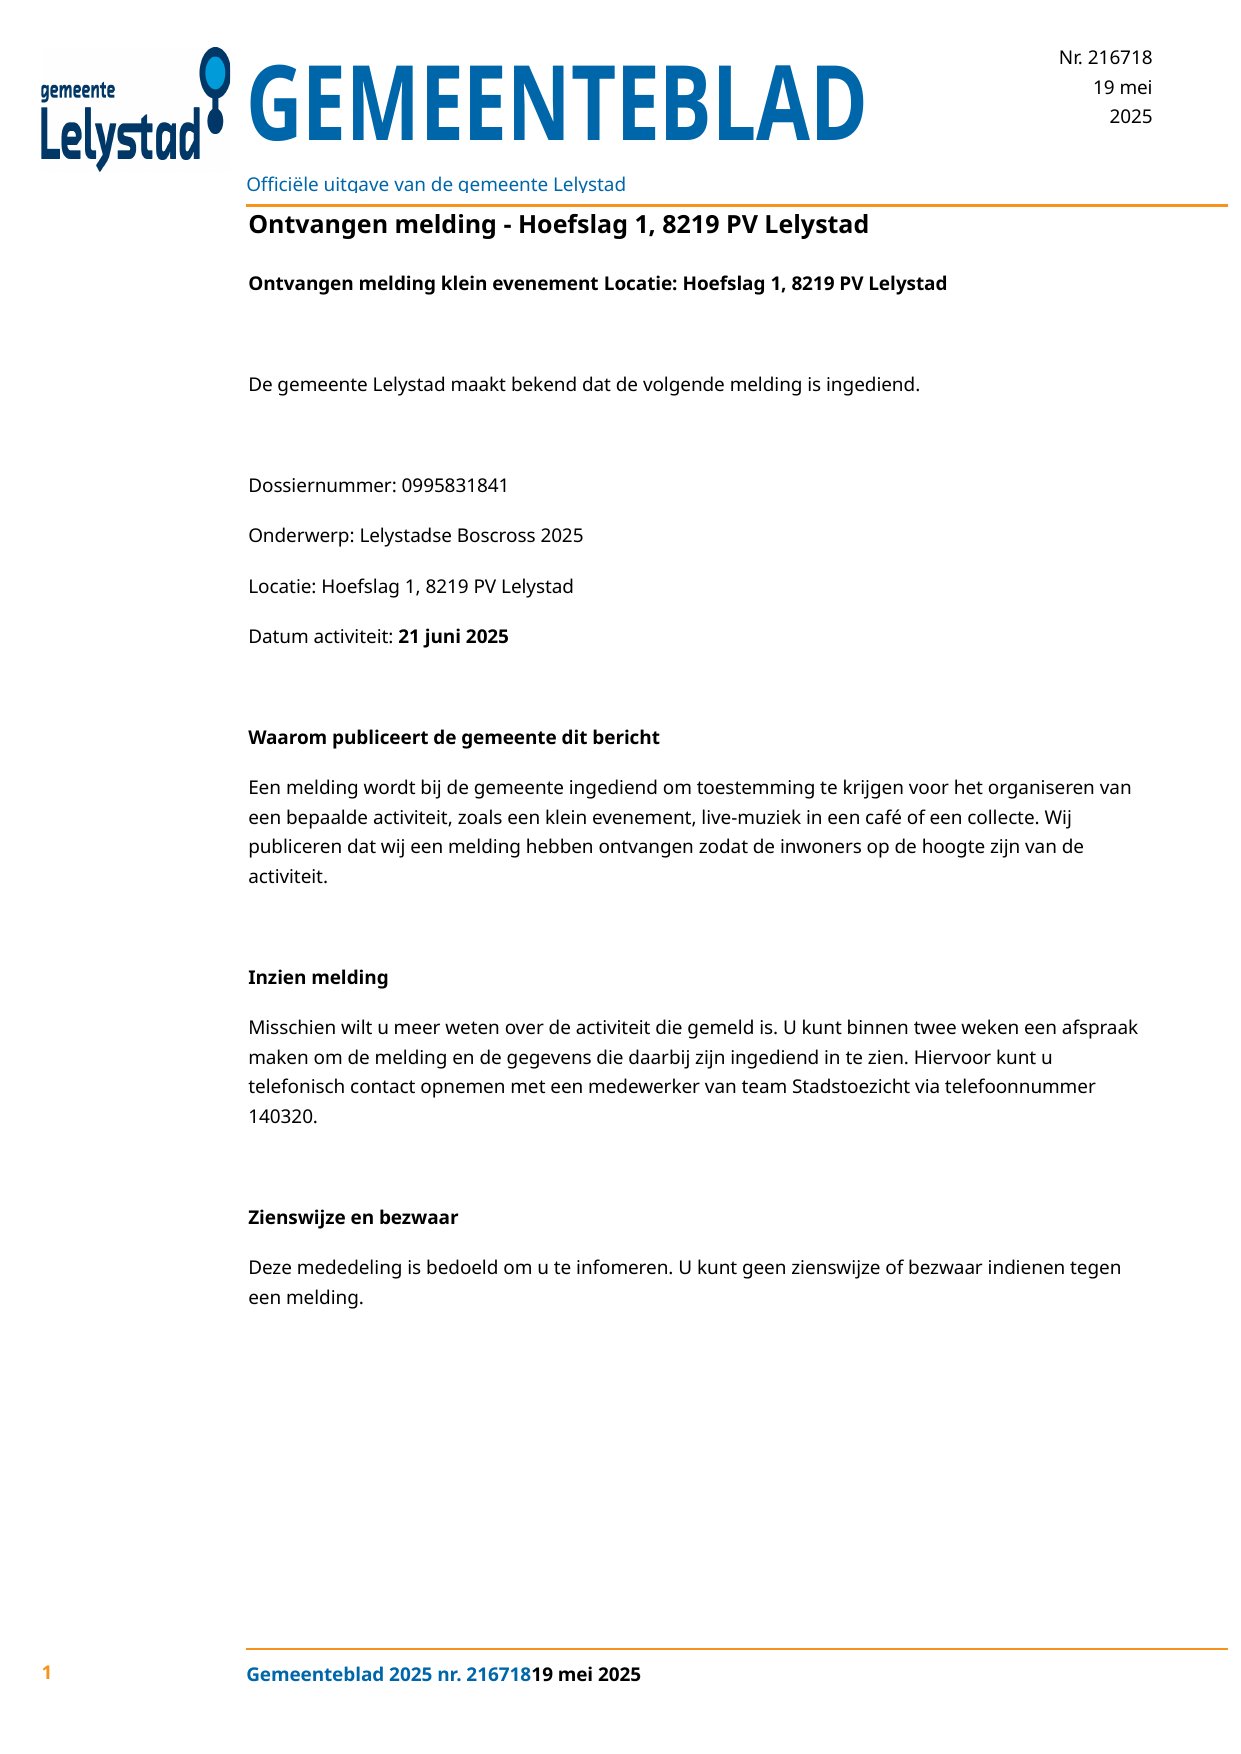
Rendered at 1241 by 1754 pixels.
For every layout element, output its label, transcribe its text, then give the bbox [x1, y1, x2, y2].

text Ontvangen melding - Hoefslag 1, 8219 PV Lelystad [248, 207, 1152, 241]
text Datum activiteit: 21 juni 2025 [248, 623, 1152, 649]
picture [41, 47, 231, 172]
text Een melding wordt bij de gemeente ingediend om toestemming te krijgen voor het organiseren van een bepaalde activiteit, zoals een klein evenement, live-muziek in een café of een collecte. Wij publiceren dat wij een melding hebben ontvangen zodat de inwoners op de hoogte zijn van de activiteit. [248, 774, 1152, 889]
text Waarom publiceert de gemeente dit bericht [248, 724, 1152, 750]
text Locatie: Hoefslag 1, 8219 PV Lelystad [248, 573, 1152, 598]
text De gemeente Lelystad maakt bekend dat de volgende melding is ingediend. [248, 371, 1152, 397]
text Deze mededeling is bedoeld om u te infomeren. U kunt geen zienswijze of bezwaar indienen tegen een melding. [248, 1254, 1152, 1310]
text Misschien wilt u meer weten over de activiteit die gemeld is. U kunt binnen twee weken een afspraak maken om de melding en de gegevens die daarbij zijn ingediend in te zien. Hiervoor kunt u telefonisch contact opnemen met een medewerker van team Stadstoezicht via telefoonnummer 140320. [248, 1014, 1152, 1129]
text Ontvangen melding klein evenement Locatie: Hoefslag 1, 8219 PV Lelystad [248, 270, 1152, 296]
text Onderwerp: Lelystadse Boscross 2025 [248, 522, 1152, 548]
text Inzien melding [248, 964, 1152, 990]
text Dossiernummer: 0995831841 [248, 472, 1152, 498]
text Zienswijze en bezwaar [248, 1204, 1152, 1230]
